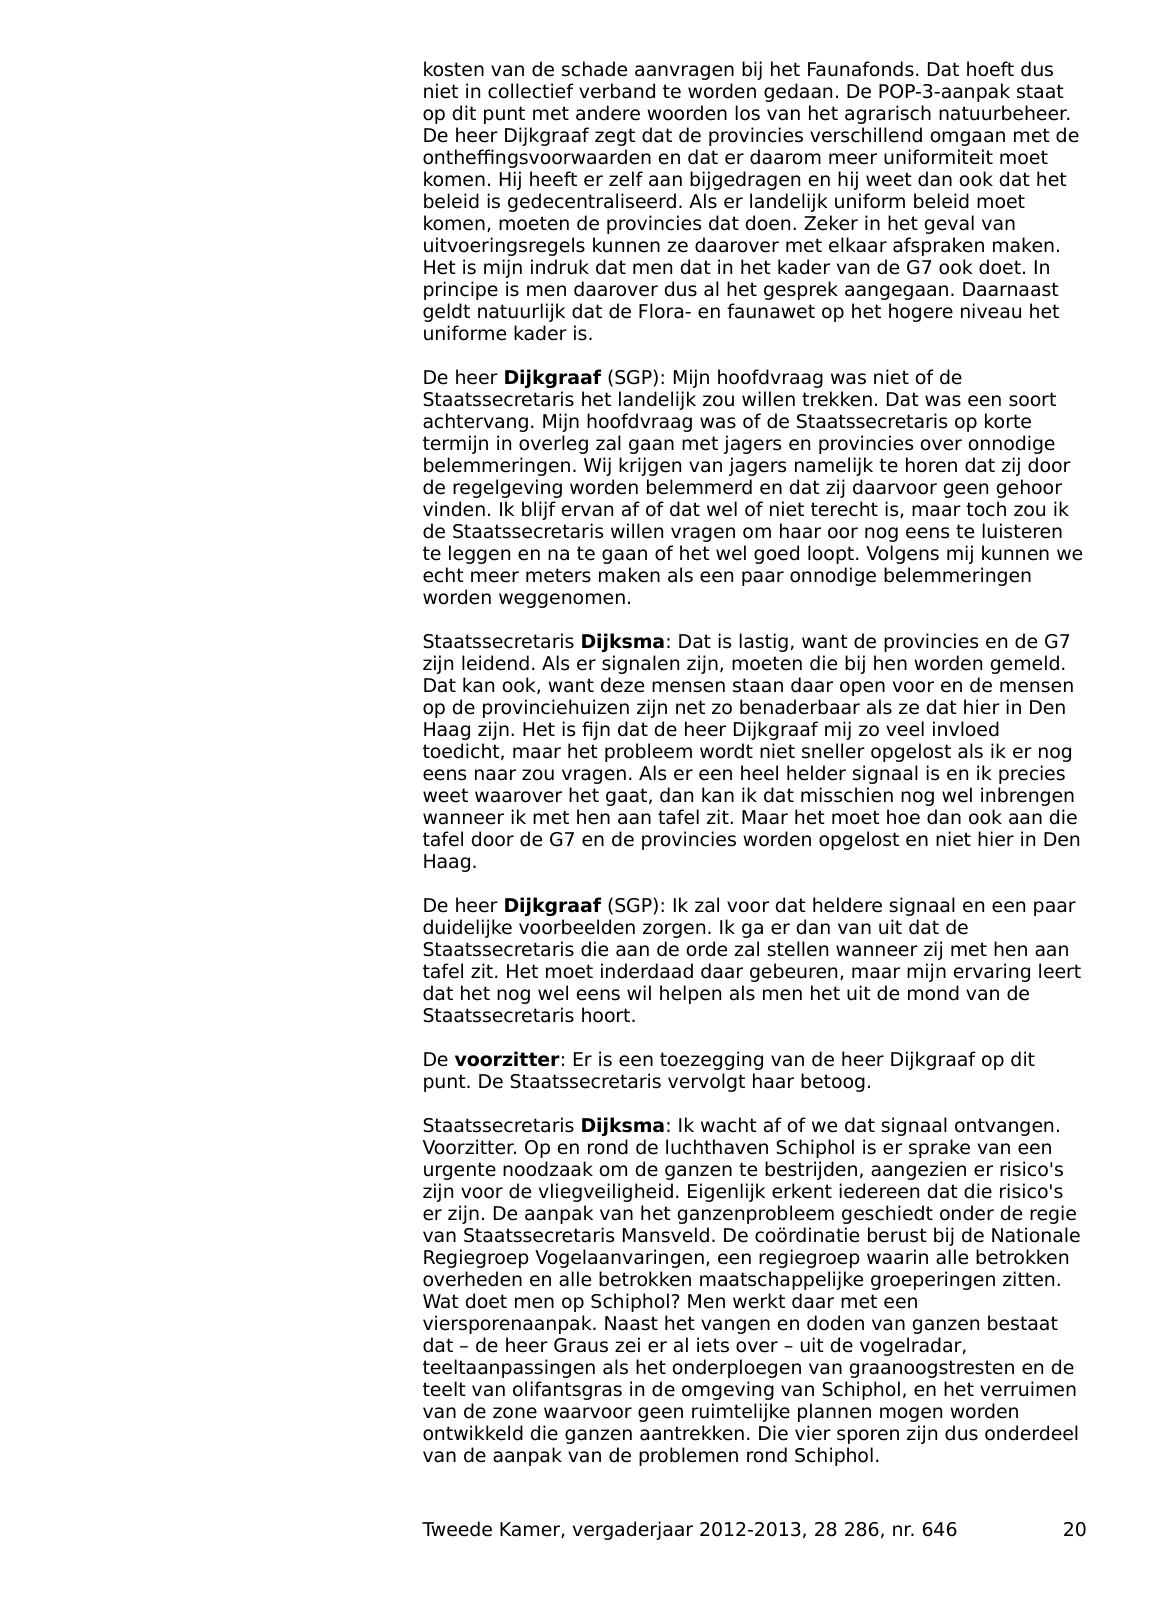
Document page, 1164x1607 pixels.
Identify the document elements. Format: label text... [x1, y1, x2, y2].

text Staatssecretaris Dijksma: Ik wacht af of we dat signaal ontvangen. [422, 1115, 1087, 1137]
text Voorzitter. Op en rond de luchthaven Schiphol is er sprake van een urgente noodzaak om de ganzen te bestrijden, aangezien er risico's zijn voor de vliegveiligheid. Eigenlijk erkent iedereen dat die risico's er zijn. De aanpak van het ganzenprobleem geschiedt onder de regie van Staatssecretaris Mansveld. De coördinatie berust bij de Nationale Regiegroep Vogelaanvaringen, een regiegroep waarin alle betrokken overheden en alle betrokken maatschappelijke groeperingen zitten. [422, 1137, 1087, 1291]
text Staatssecretaris Dijksma: Dat is lastig, want de provincies en de G7 zijn leidend. Als er signalen zijn, moeten die bij hen worden gemeld. Dat kan ook, want deze mensen staan daar open voor en de mensen op de provinciehuizen zijn net zo benaderbaar als ze dat hier in Den Haag zijn. Het is fijn dat de heer Dijkgraaf mij zo veel invloed toedicht, maar het probleem wordt niet sneller opgelost als ik er nog eens naar zou vragen. Als er een heel helder signaal is en ik precies weet waarover het gaat, dan kan ik dat misschien nog wel inbrengen wanneer ik met hen aan tafel zit. Maar het moet hoe dan ook aan die tafel door de G7 en de provincies worden opgelost en niet hier in Den Haag. [422, 631, 1087, 873]
text kosten van de schade aanvragen bij het Faunafonds. Dat hoeft dus niet in collectief verband te worden gedaan. De POP-3-aanpak staat op dit punt met andere woorden los van het agrarisch natuurbeheer. [422, 59, 1087, 125]
text De heer Dijkgraaf (SGP): Mijn hoofdvraag was niet of de Staatssecretaris het landelijk zou willen trekken. Dat was een soort achtervang. Mijn hoofdvraag was of de Staatssecretaris op korte termijn in overleg zal gaan met jagers en provincies over onnodige belemmeringen. Wij krijgen van jagers namelijk te horen dat zij door de regelgeving worden belemmerd en dat zij daarvoor geen gehoor vinden. Ik blijf ervan af of dat wel of niet terecht is, maar toch zou ik de Staatssecretaris willen vragen om haar oor nog eens te luisteren te leggen en na te gaan of het wel goed loopt. Volgens mij kunnen we echt meer meters maken als een paar onnodige belemmeringen worden weggenomen. [422, 367, 1087, 609]
text De heer Dijkgraaf (SGP): Ik zal voor dat heldere signaal en een paar duidelijke voorbeelden zorgen. Ik ga er dan van uit dat de Staatssecretaris die aan de orde zal stellen wanneer zij met hen aan tafel zit. Het moet inderdaad daar gebeuren, maar mijn ervaring leert dat het nog wel eens wil helpen als men het uit de mond van de Staatssecretaris hoort. [422, 895, 1087, 1027]
text De voorzitter: Er is een toezegging van de heer Dijkgraaf op dit punt. De Staatssecretaris vervolgt haar betoog. [422, 1049, 1087, 1093]
text Wat doet men op Schiphol? Men werkt daar met een viersporenaanpak. Naast het vangen en doden van ganzen bestaat dat – de heer Graus zei er al iets over – uit de vogelradar, teeltaanpassingen als het onderploegen van graanoogstresten en de teelt van olifantsgras in de omgeving van Schiphol, en het verruimen van de zone waarvoor geen ruimtelijke plannen mogen worden ontwikkeld die ganzen aantrekken. Die vier sporen zijn dus onderdeel van de aanpak van de problemen rond Schiphol. [422, 1291, 1087, 1467]
text De heer Dijkgraaf zegt dat de provincies verschillend omgaan met de ontheffingsvoorwaarden en dat er daarom meer uniformiteit moet komen. Hij heeft er zelf aan bijgedragen en hij weet dan ook dat het beleid is gedecentraliseerd. Als er landelijk uniform beleid moet komen, moeten de provincies dat doen. Zeker in het geval van uitvoeringsregels kunnen ze daarover met elkaar afspraken maken. Het is mijn indruk dat men dat in het kader van de G7 ook doet. In principe is men daarover dus al het gesprek aangegaan. Daarnaast geldt natuurlijk dat de Flora- en faunawet op het hogere niveau het uniforme kader is. [422, 125, 1087, 345]
